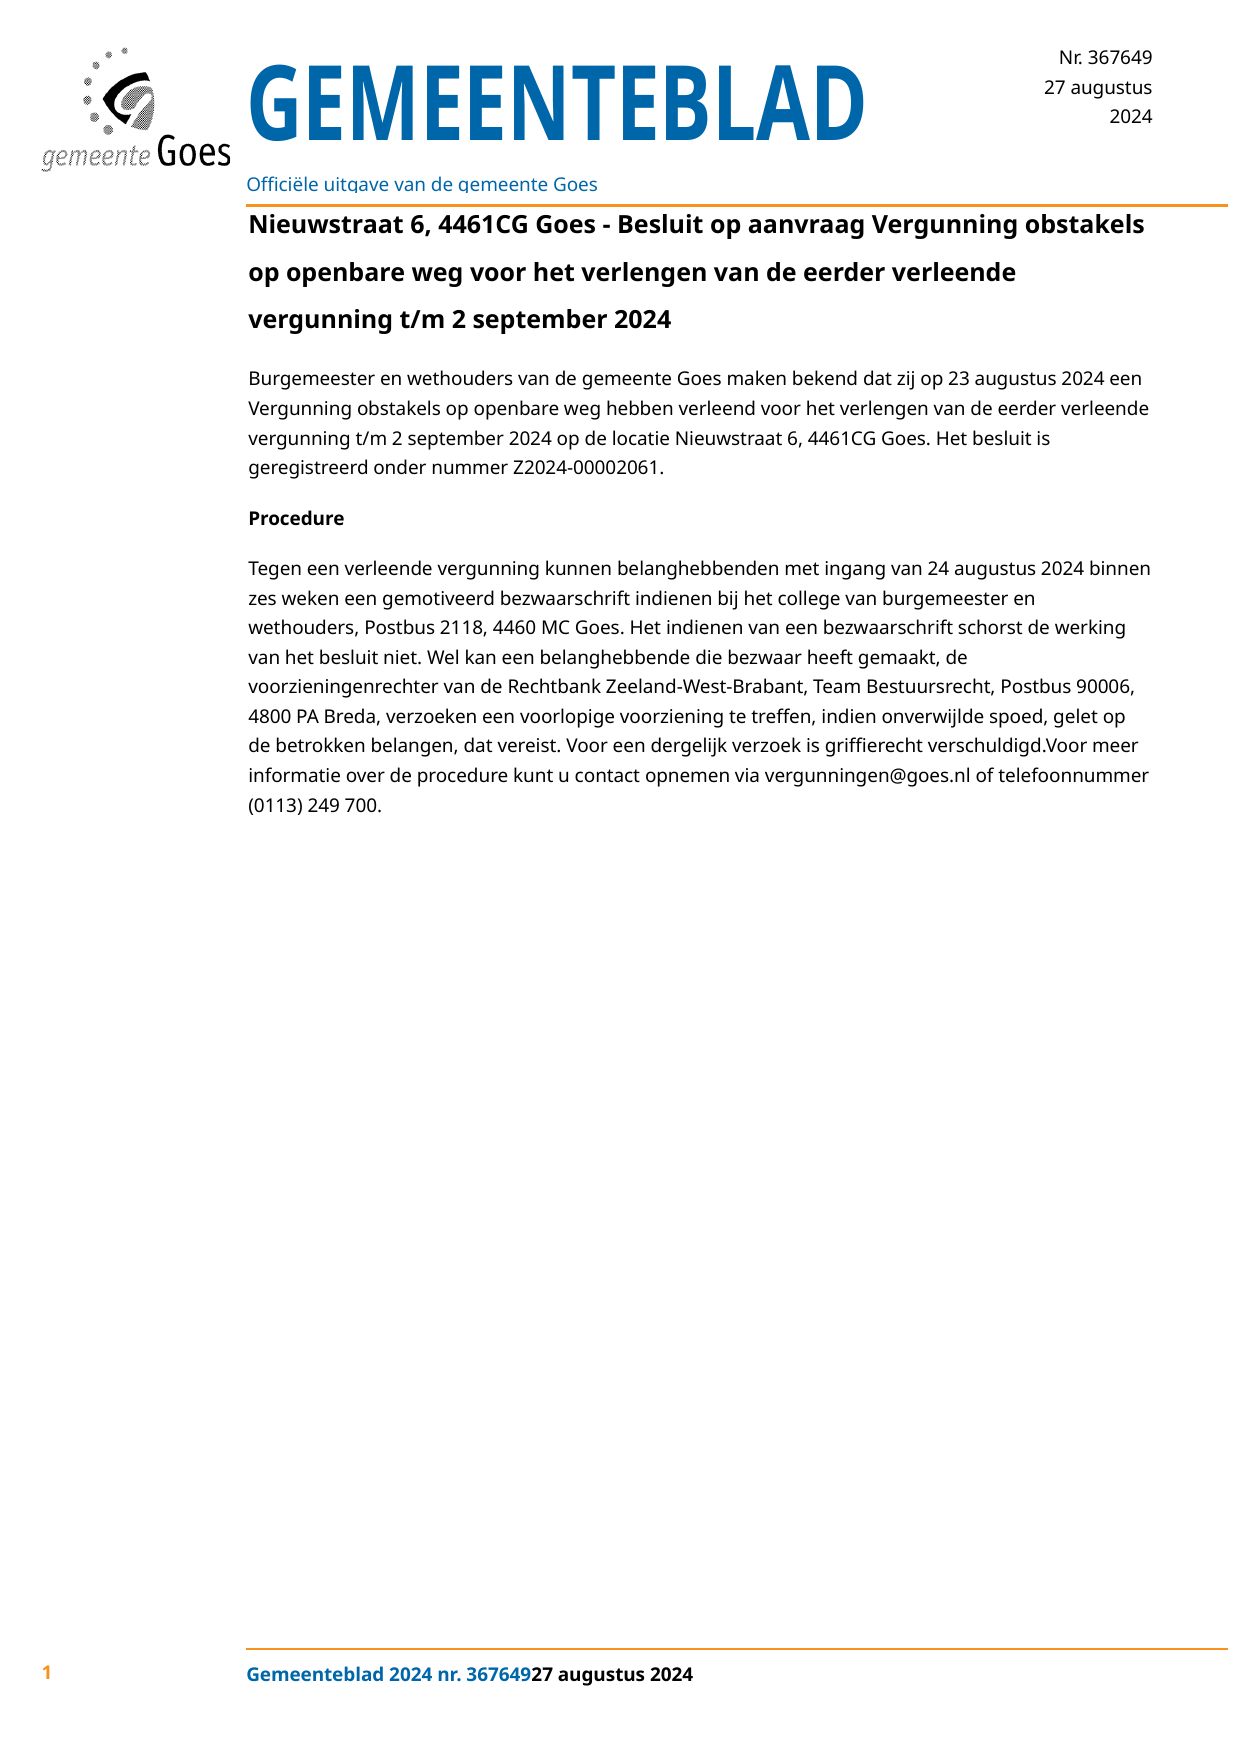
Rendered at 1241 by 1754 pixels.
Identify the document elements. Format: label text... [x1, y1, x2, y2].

text Nieuwstraat 6, 4461CG Goes - Besluit op aanvraag Vergunning obstakels op openbare weg voor het verlengen van de eerder verleende vergunning t/m 2 september 2024 [248, 207, 1152, 336]
picture [41, 47, 231, 172]
text Burgemeester en wethouders van de gemeente Goes maken bekend dat zij op 23 augustus 2024 een Vergunning obstakels op openbare weg hebben verleend voor het verlengen van de eerder verleende vergunning t/m 2 september 2024 op de locatie Nieuwstraat 6, 4461CG Goes. Het besluit is geregistreerd onder nummer Z2024-00002061. [248, 366, 1152, 480]
text Tegen een verleende vergunning kunnen belanghebbenden met ingang van 24 augustus 2024 binnen zes weken een gemotiveerd bezwaarschrift indienen bij het college van burgemeester en wethouders, Postbus 2118, 4460 MC Goes. Het indienen van een bezwaarschrift schorst de werking van het besluit niet. Wel kan een belanghebbende die bezwaar heeft gemaakt, de voorzieningenrechter van de Rechtbank Zeeland-West-Brabant, Team Bestuursrecht, Postbus 90006, 4800 PA Breda, verzoeken een voorlopige voorziening te treffen, indien onverwijlde spoed, gelet op de betrokken belangen, dat vereist. Voor een dergelijk verzoek is griffierecht verschuldigd.Voor meer informatie over de procedure kunt u contact opnemen via vergunningen@goes.nl of telefoonnummer (0113) 249 700. [248, 555, 1152, 817]
text Procedure [248, 505, 1152, 530]
